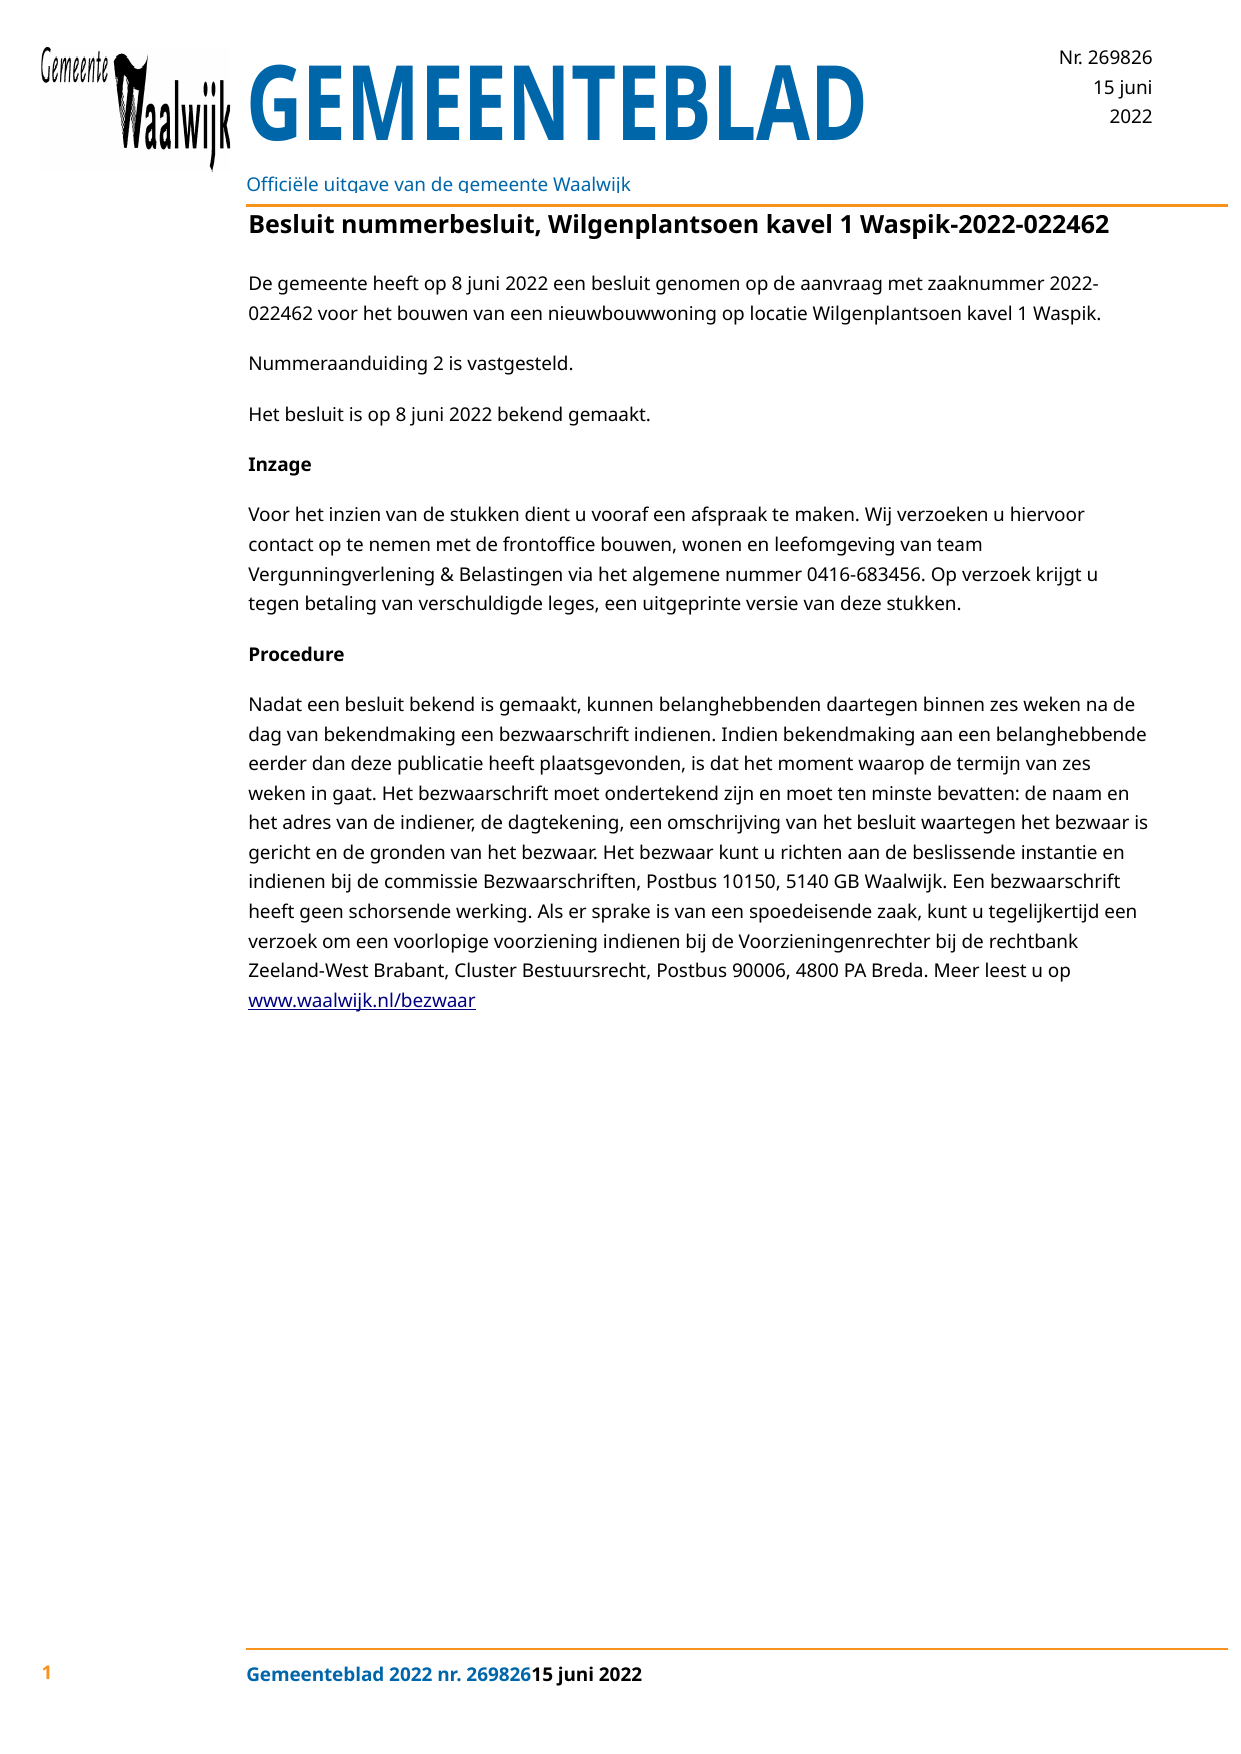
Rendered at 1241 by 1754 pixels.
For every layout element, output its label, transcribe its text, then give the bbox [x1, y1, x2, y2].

text Inzage [248, 451, 1152, 477]
text Het besluit is op 8 juni 2022 bekend gemaakt. [248, 401, 1152, 426]
text De gemeente heeft op 8 juni 2022 een besluit genomen op de aanvraag met zaaknummer 2022-022462 voor het bouwen van een nieuwbouwwoning op locatie Wilgenplantsoen kavel 1 Waspik. [248, 270, 1152, 326]
text Nadat een besluit bekend is gemaakt, kunnen belanghebbenden daartegen binnen zes weken na de dag van bekendmaking een bezwaarschrift indienen. Indien bekendmaking aan een belanghebbende eerder dan deze publicatie heeft plaatsgevonden, is dat het moment waarop de termijn van zes weken in gaat. Het bezwaarschrift moet ondertekend zijn en moet ten minste bevatten: de naam en het adres van de indiener, de dagtekening, een omschrijving van het besluit waartegen het bezwaar is gericht en de gronden van het bezwaar. Het bezwaar kunt u richten aan de beslissende instantie en indienen bij de commissie Bezwaarschriften, Postbus 10150, 5140 GB Waalwijk. Een bezwaarschrift heeft geen schorsende werking. Als er sprake is van een spoedeisende zaak, kunt u tegelijkertijd een verzoek om een voorlopige voorziening indienen bij de Voorzieningenrechter bij de rechtbank Zeeland-West Brabant, Cluster Bestuursrecht, Postbus 90006, 4800 PA Breda. Meer leest u op www.waalwijk.nl/bezwaar [248, 691, 1152, 1013]
picture [41, 47, 231, 172]
text Procedure [248, 641, 1152, 666]
text Nummeraanduiding 2 is vastgesteld. [248, 350, 1152, 376]
text Voor het inzien van de stukken dient u vooraf een afspraak te maken. Wij verzoeken u hiervoor contact op te nemen met de frontoffice bouwen, wonen en leefomgeving van team Vergunningverlening & Belastingen via het algemene nummer 0416-683456. Op verzoek krijgt u tegen betaling van verschuldigde leges, een uitgeprinte versie van deze stukken. [248, 502, 1152, 616]
text Besluit nummerbesluit, Wilgenplantsoen kavel 1 Waspik-2022-022462 [248, 207, 1152, 241]
